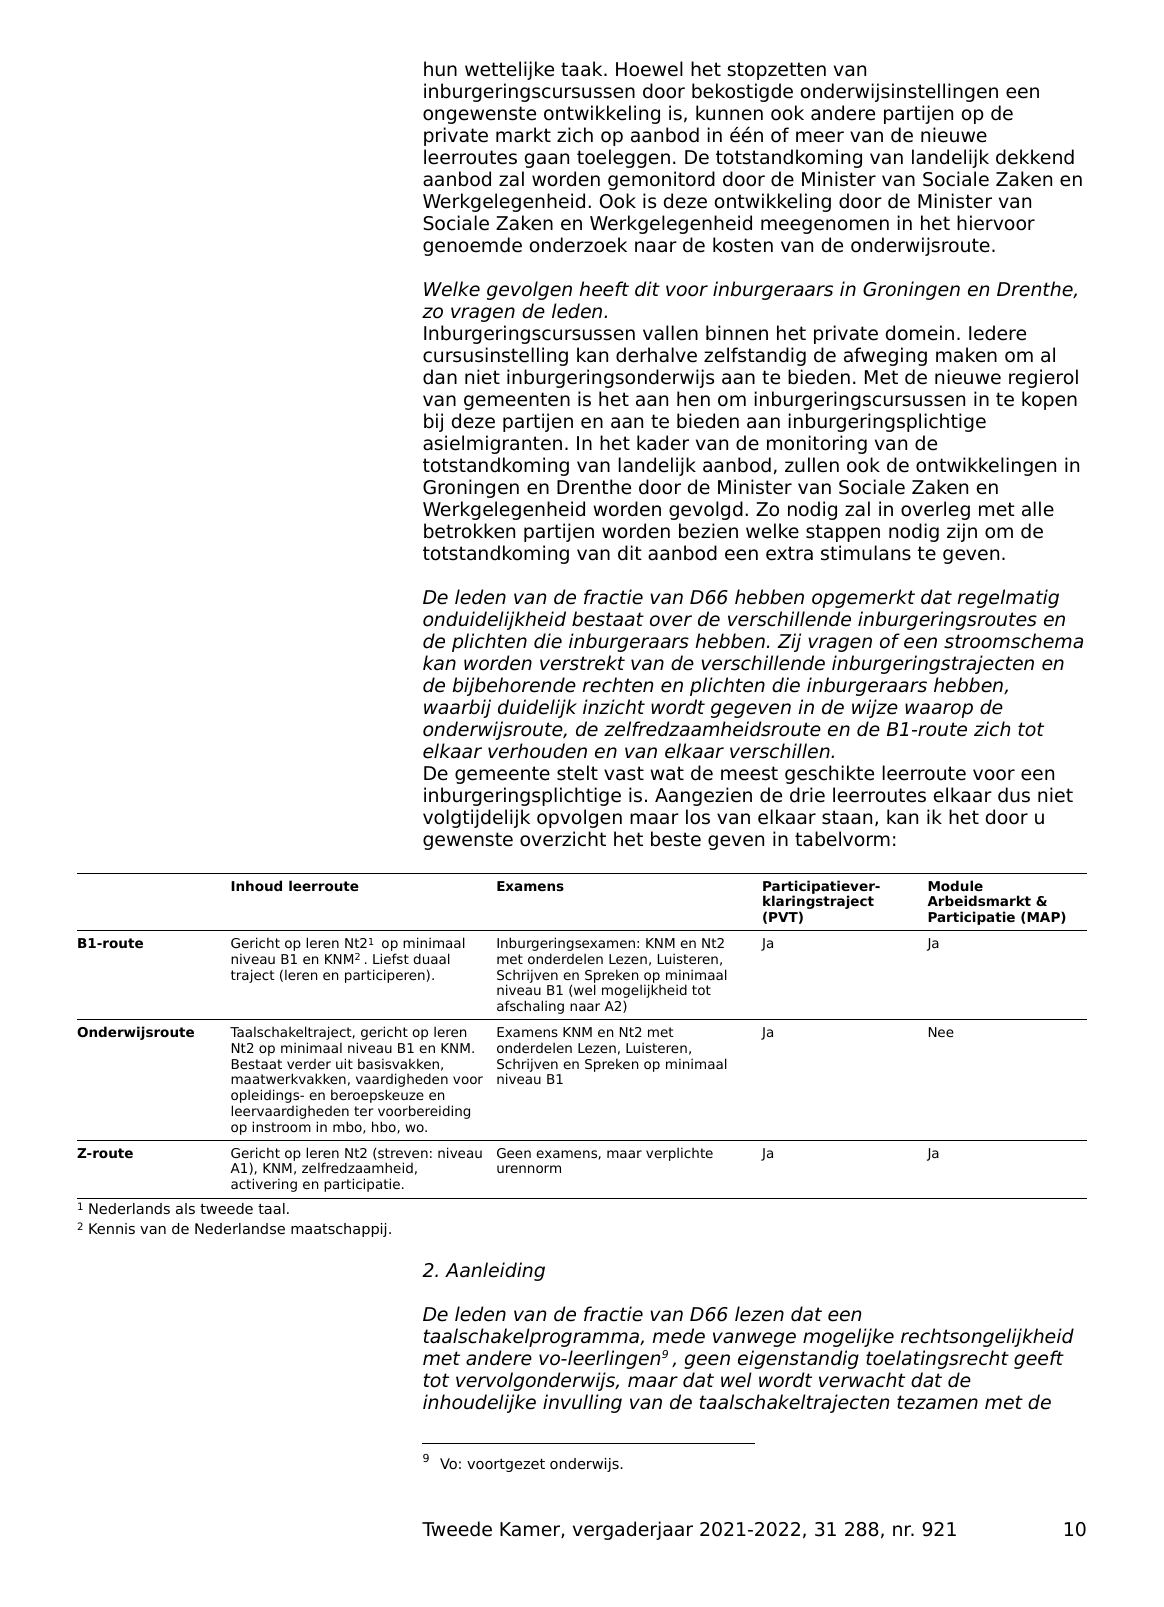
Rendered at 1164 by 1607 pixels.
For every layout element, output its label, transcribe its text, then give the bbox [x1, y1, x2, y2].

text De leden van de fractie van D66 lezen dat een taalschakelprogramma, mede vanwege mogelijke rechtsongelijkheid met andere vo-leerlingen, geen eigenstandig toelatingsrecht geeft tot vervolgonderwijs, maar dat wel wordt verwacht dat de inhoudelijke invulling van de taalschakeltrajecten tezamen met de [422, 1304, 1087, 1414]
text hun wettelijke taak. Hoewel het stopzetten van inburgeringscursussen door bekostigde onderwijsinstellingen een ongewenste ontwikkeling is, kunnen ook andere partijen op de private markt zich op aanbod in één of meer van de nieuwe leerroutes gaan toeleggen. De totstandkoming van landelijk dekkend aanbod zal worden gemonitord door de Minister van Sociale Zaken en Werkgelegenheid. Ook is deze ontwikkeling door de Minister van Sociale Zaken en Werkgelegenheid meegenomen in het hiervoor genoemde onderzoek naar de kosten van de onderwijsroute. [422, 59, 1087, 257]
table_cell Nee [921, 1020, 1087, 1140]
table_cell Taalschakeltraject, gericht op leren Nt2 op minimaal niveau B1 en KNM. Bestaat verder uit basisvakken, maatwerkvakken, vaardigheden voor opleidings- en beroepskeuze en leervaardigheden ter voorbereiding op instroom in mbo, hbo, wo. [224, 1020, 490, 1140]
table_header [77, 874, 224, 930]
table_cell Inburgeringsexamen: KNM en Nt2 met onderdelen Lezen, Luisteren, Schrijven en Spreken op minimaal niveau B1 (wel mogelijkheid tot afschaling naar A2) [490, 931, 756, 1019]
text Vo: voortgezet onderwijs. [422, 1452, 1087, 1474]
table_cell Z-route [77, 1141, 224, 1197]
text De leden van de fractie van D66 hebben opgemerkt dat regelmatig onduidelijkheid bestaat over de verschillende inburgeringsroutes en de plichten die inburgeraars hebben. Zij vragen of een stroomschema kan worden verstrekt van de verschillende inburgeringstrajecten en de bijbehorende rechten en plichten die inburgeraars hebben, waarbij duidelijk inzicht wordt gegeven in de wijze waarop de onderwijsroute, de zelfredzaamheidsroute en de B1-route zich tot elkaar verhouden en van elkaar verschillen. [422, 587, 1087, 763]
table_header Inhoud leerroute [224, 874, 490, 930]
text Welke gevolgen heeft dit voor inburgeraars in Groningen en Drenthe, zo vragen de leden. [422, 279, 1087, 323]
table_cell Ja [921, 931, 1087, 1019]
table_header Examens [490, 874, 756, 930]
table_header Participatiever-klaringstraject (PVT) [756, 874, 921, 930]
table_header Module Arbeidsmarkt & Participatie (MAP) [921, 874, 1087, 930]
table_cell Ja [756, 1141, 921, 1197]
table_cell Geen examens, maar verplichte urennorm [490, 1141, 756, 1197]
table_cell Gericht op leren Nt2 (streven: niveau A1), KNM, zelfredzaamheid, activering en participatie. [224, 1141, 490, 1197]
text De gemeente stelt vast wat de meest geschikte leerroute voor een inburgeringsplichtige is. Aangezien de drie leerroutes elkaar dus niet volgtijdelijk opvolgen maar los van elkaar staan, kan ik het door u gewenste overzicht het beste geven in tabelvorm: [422, 763, 1087, 851]
text Inburgeringscursussen vallen binnen het private domein. Iedere cursusinstelling kan derhalve zelfstandig de afweging maken om al dan niet inburgeringsonderwijs aan te bieden. Met de nieuwe regierol van gemeenten is het aan hen om inburgeringscursussen in te kopen bij deze partijen en aan te bieden aan inburgeringsplichtige asielmigranten. In het kader van de monitoring van de totstandkoming van landelijk aanbod, zullen ook de ontwikkelingen in Groningen en Drenthe door de Minister van Sociale Zaken en Werkgelegenheid worden gevolgd. Zo nodig zal in overleg met alle betrokken partijen worden bezien welke stappen nodig zijn om de totstandkoming van dit aanbod een extra stimulans te geven. [422, 323, 1087, 565]
subtitle 2. Aanleiding [422, 1260, 1087, 1282]
table_cell Ja [756, 1020, 921, 1140]
table_cell B1-route [77, 931, 224, 1019]
table_cell Ja [756, 931, 921, 1019]
table_cell Onderwijsroute [77, 1020, 224, 1140]
table_cell Examens KNM en Nt2 met onderdelen Lezen, Luisteren, Schrijven en Spreken op minimaal niveau B1 [490, 1020, 756, 1140]
table_cell Ja [921, 1141, 1087, 1197]
table_cell 1 Nederlands als tweede taal. 2 Kennis van de Nederlandse maatschappij. [77, 1199, 1087, 1238]
table_cell Gericht op leren Nt21 op minimaal niveau B1 en KNM2. Liefst duaal traject (leren en participeren). [224, 931, 490, 1019]
